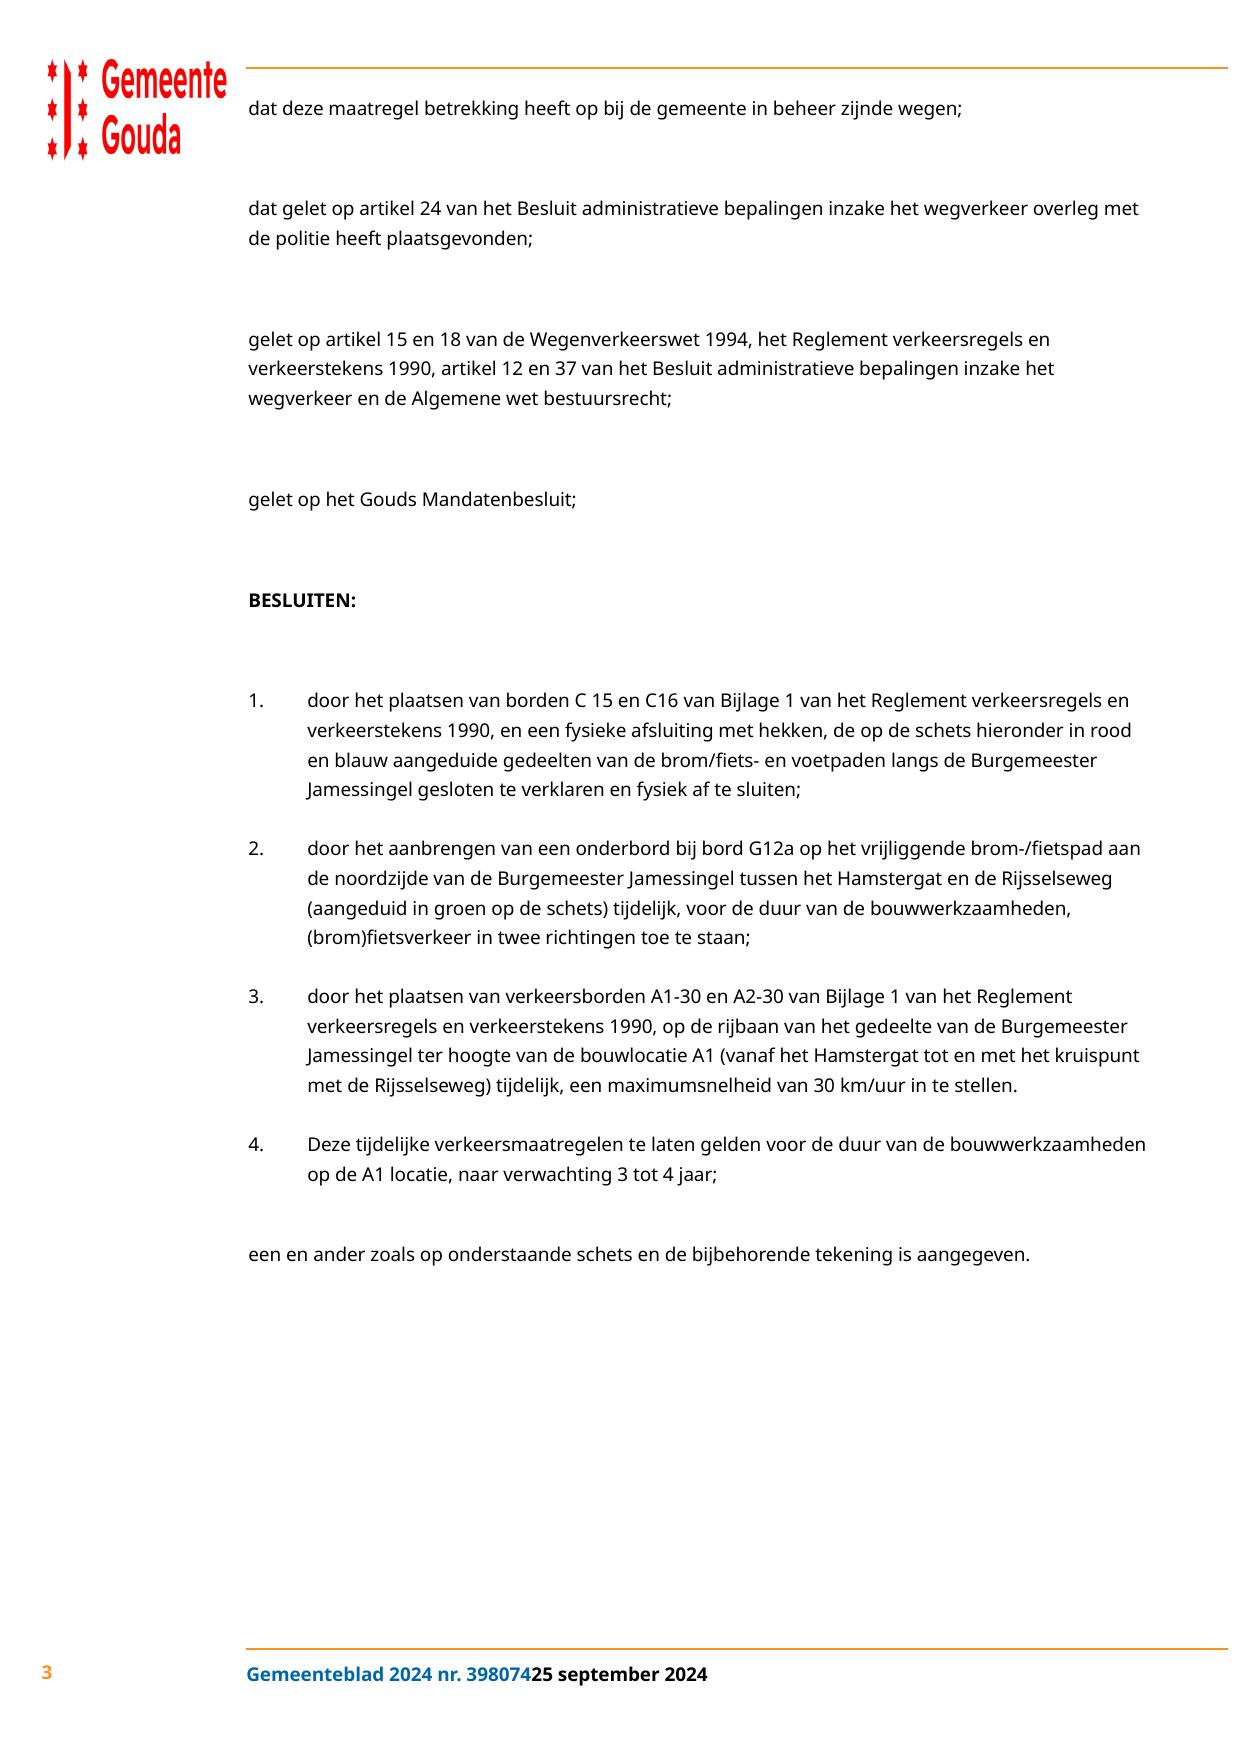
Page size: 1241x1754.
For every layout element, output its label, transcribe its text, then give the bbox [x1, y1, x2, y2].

text dat deze maatregel betrekking heeft op bij de gemeente in beheer zijnde wegen; [248, 95, 1152, 121]
list door het plaatsen van verkeersborden A1-30 en A2-30 van Bijlage 1 van het Reglement verkeersregels en verkeerstekens 1990, op de rijbaan van het gedeelte van de Burgemeester Jamessingel ter hoogte van de bouwlocatie A1 (vanaf het Hamstergat tot en met het kruispunt met de Rijsselseweg) tijdelijk, een maximumsnelheid van 30 km/uur in te stellen. [248, 983, 1152, 1098]
text BESLUITEN: [248, 587, 1152, 613]
list door het plaatsen van borden C 15 en C16 van Bijlage 1 van het Reglement verkeersregels en verkeerstekens 1990, en een fysieke afsluiting met hekken, de op de schets hieronder in rood en blauw aangeduide gedeelten van de brom/fiets- en voetpaden langs de Burgemeester Jamessingel gesloten te verklaren en fysiek af te sluiten; [248, 688, 1152, 802]
list door het aanbrengen van een onderbord bij bord G12a op het vrijliggende brom-/fietspad aan de noordzijde van de Burgemeester Jamessingel tussen het Hamstergat en de Rijsselseweg (aangeduid in groen op de schets) tijdelijk, voor de duur van de bouwwerkzaamheden, (brom)fietsverkeer in twee richtingen toe te staan; [248, 836, 1152, 950]
text dat gelet op artikel 24 van het Besluit administratieve bepalingen inzake het wegverkeer overleg met de politie heeft plaatsgevonden; [248, 196, 1152, 251]
text gelet op het Gouds Mandatenbesluit; [248, 486, 1152, 512]
picture [41, 47, 231, 172]
list Deze tijdelijke verkeersmaatregelen te laten gelden voor de duur van de bouwwerkzaamheden op de A1 locatie, naar verwachting 3 tot 4 jaar; [248, 1131, 1152, 1187]
text gelet op artikel 15 en 18 van de Wegenverkeerswet 1994, het Reglement verkeersregels en verkeerstekens 1990, artikel 12 en 37 van het Besluit administratieve bepalingen inzake het wegverkeer en de Algemene wet bestuursrecht; [248, 326, 1152, 411]
text een en ander zoals op onderstaande schets en de bijbehorende tekening is aangegeven. [248, 1241, 1152, 1267]
